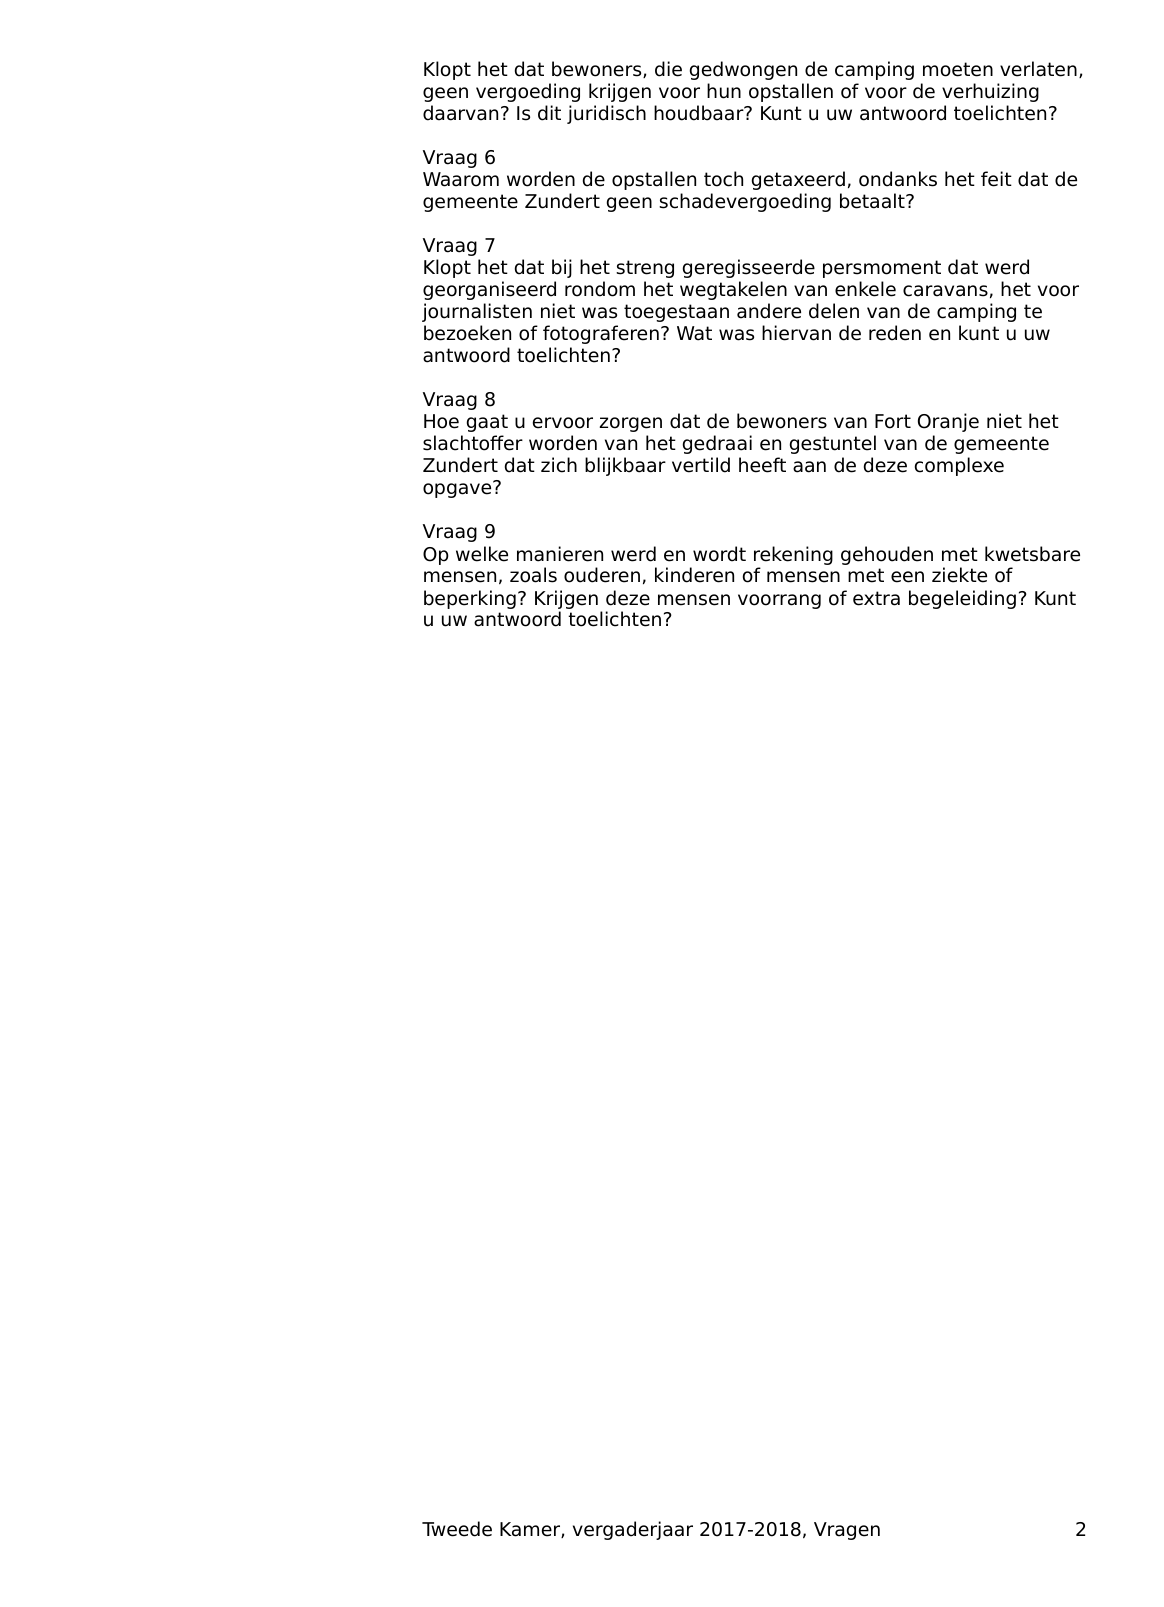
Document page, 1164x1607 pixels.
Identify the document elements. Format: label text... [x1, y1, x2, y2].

text Waarom worden de opstallen toch getaxeerd, ondanks het feit dat de gemeente Zundert geen schadevergoeding betaalt? [422, 169, 1087, 213]
text Vraag 8 [422, 389, 1087, 411]
text Vraag 9 [422, 521, 1087, 543]
text Hoe gaat u ervoor zorgen dat de bewoners van Fort Oranje niet het slachtoffer worden van het gedraai en gestuntel van de gemeente Zundert dat zich blijkbaar vertild heeft aan de deze complexe opgave? [422, 411, 1087, 499]
text Klopt het dat bewoners, die gedwongen de camping moeten verlaten, geen vergoeding krijgen voor hun opstallen of voor de verhuizing daarvan? Is dit juridisch houdbaar? Kunt u uw antwoord toelichten? [422, 59, 1087, 125]
text Vraag 6 [422, 147, 1087, 169]
text Klopt het dat bij het streng geregisseerde persmoment dat werd georganiseerd rondom het wegtakelen van enkele caravans, het voor journalisten niet was toegestaan andere delen van de camping te bezoeken of fotograferen? Wat was hiervan de reden en kunt u uw antwoord toelichten? [422, 257, 1087, 367]
text Op welke manieren werd en wordt rekening gehouden met kwetsbare mensen, zoals ouderen, kinderen of mensen met een ziekte of beperking? Krijgen deze mensen voorrang of extra begeleiding? Kunt u uw antwoord toelichten? [422, 543, 1087, 631]
text Vraag 7 [422, 235, 1087, 257]
